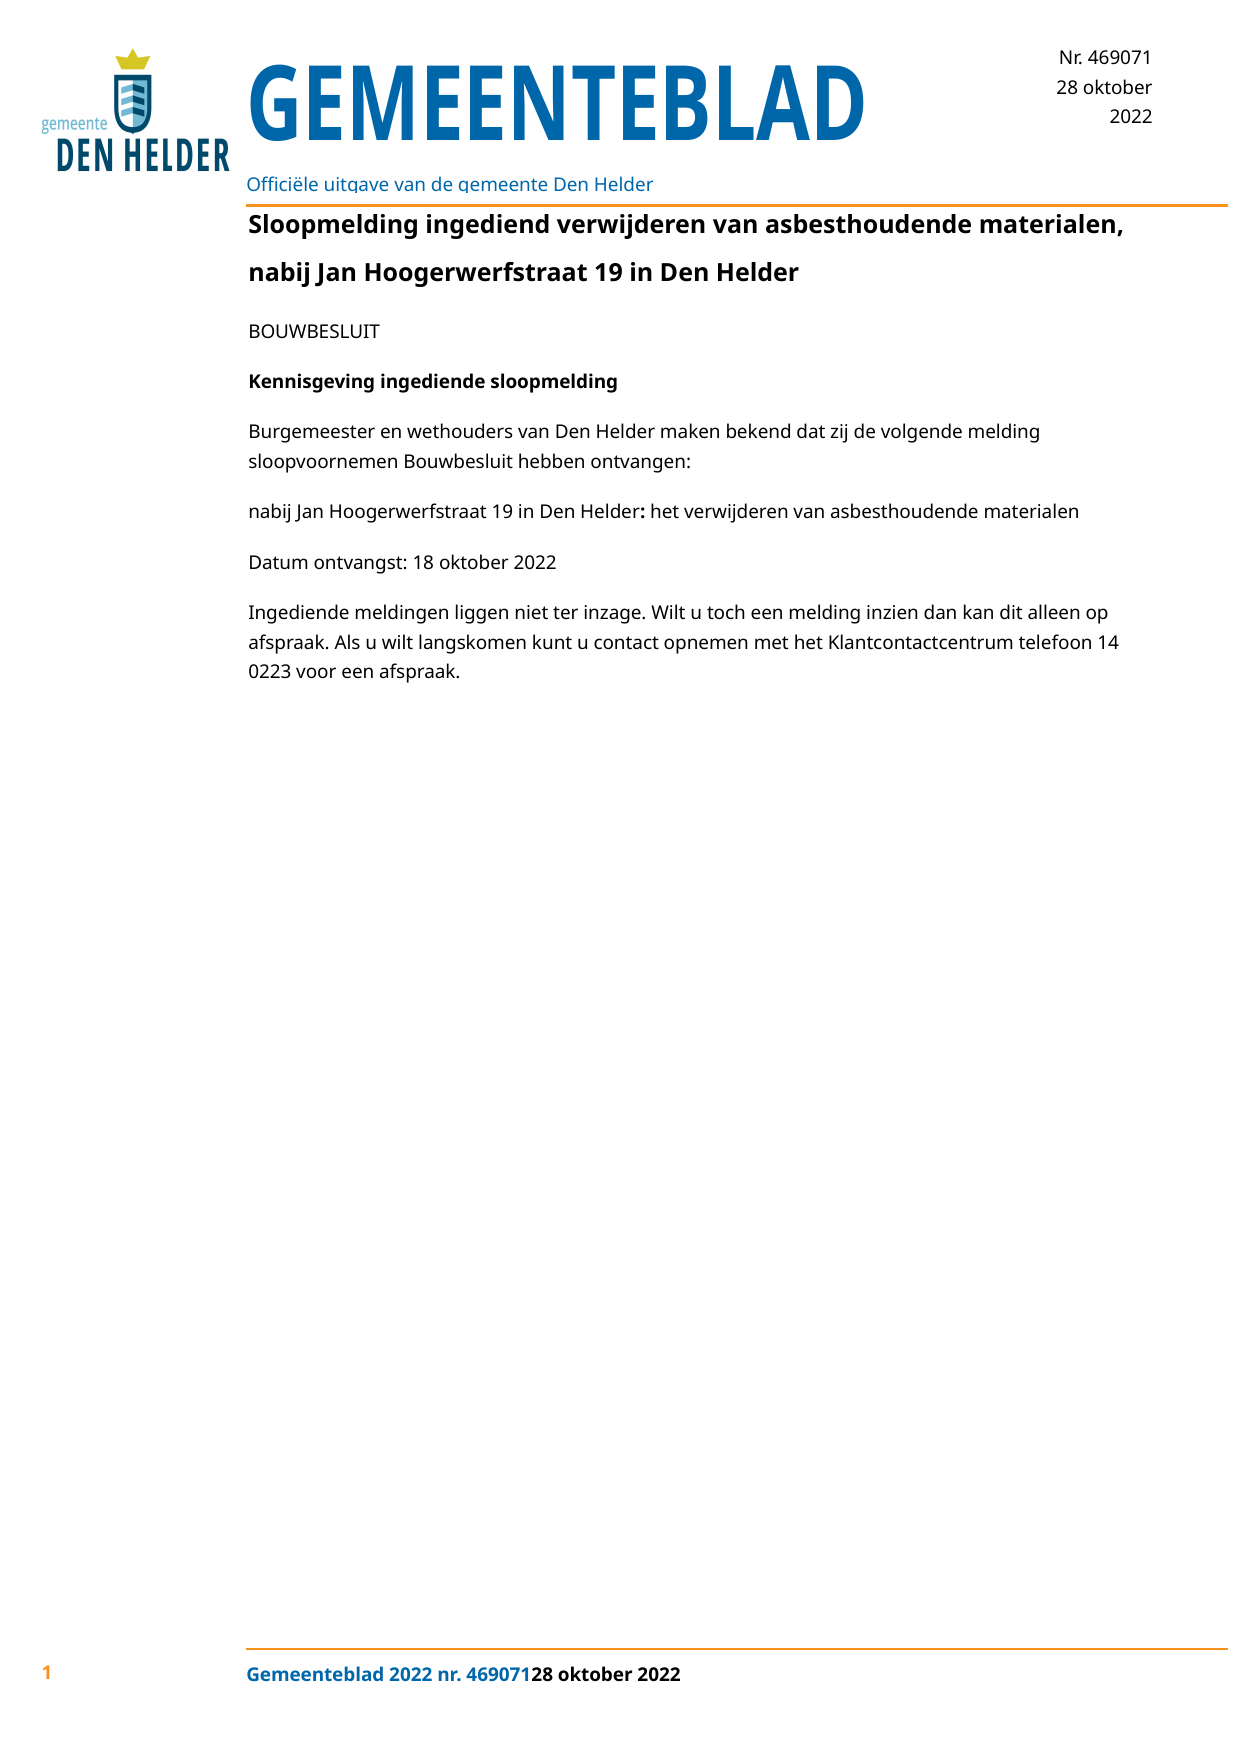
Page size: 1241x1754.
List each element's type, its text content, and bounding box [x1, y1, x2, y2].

picture [41, 47, 231, 172]
picture [220, 160, 224, 172]
text BOUWBESLUIT [248, 318, 1152, 344]
text Sloopmelding ingediend verwijderen van asbesthoudende materialen, nabij Jan Hoogerwerfstraat 19 in Den Helder [248, 207, 1152, 288]
picture [130, 157, 135, 172]
picture [182, 144, 187, 165]
text Ingediende meldingen liggen niet ter inzage. Wilt u toch een melding inzien dan kan dit alleen op afspraak. Als u wilt langskomen kunt u contact opnemen met het Klantcontactcentrum telefoon 14 0223 voor een afspraak. [248, 599, 1152, 684]
text Kennisgeving ingediende sloopmelding [248, 368, 1152, 394]
picture [63, 144, 68, 165]
text nabij Jan Hoogerwerfstraat 19 in Den Helder: het verwijderen van asbesthoudende materialen [248, 499, 1152, 524]
text Burgemeester en wethouders van Den Helder maken bekend dat zij de volgende melding sloopvoornemen Bouwbesluit hebben ontvangen: [248, 419, 1152, 474]
picture [100, 154, 106, 172]
text Datum ontvangst: 18 oktober 2022 [248, 549, 1152, 575]
